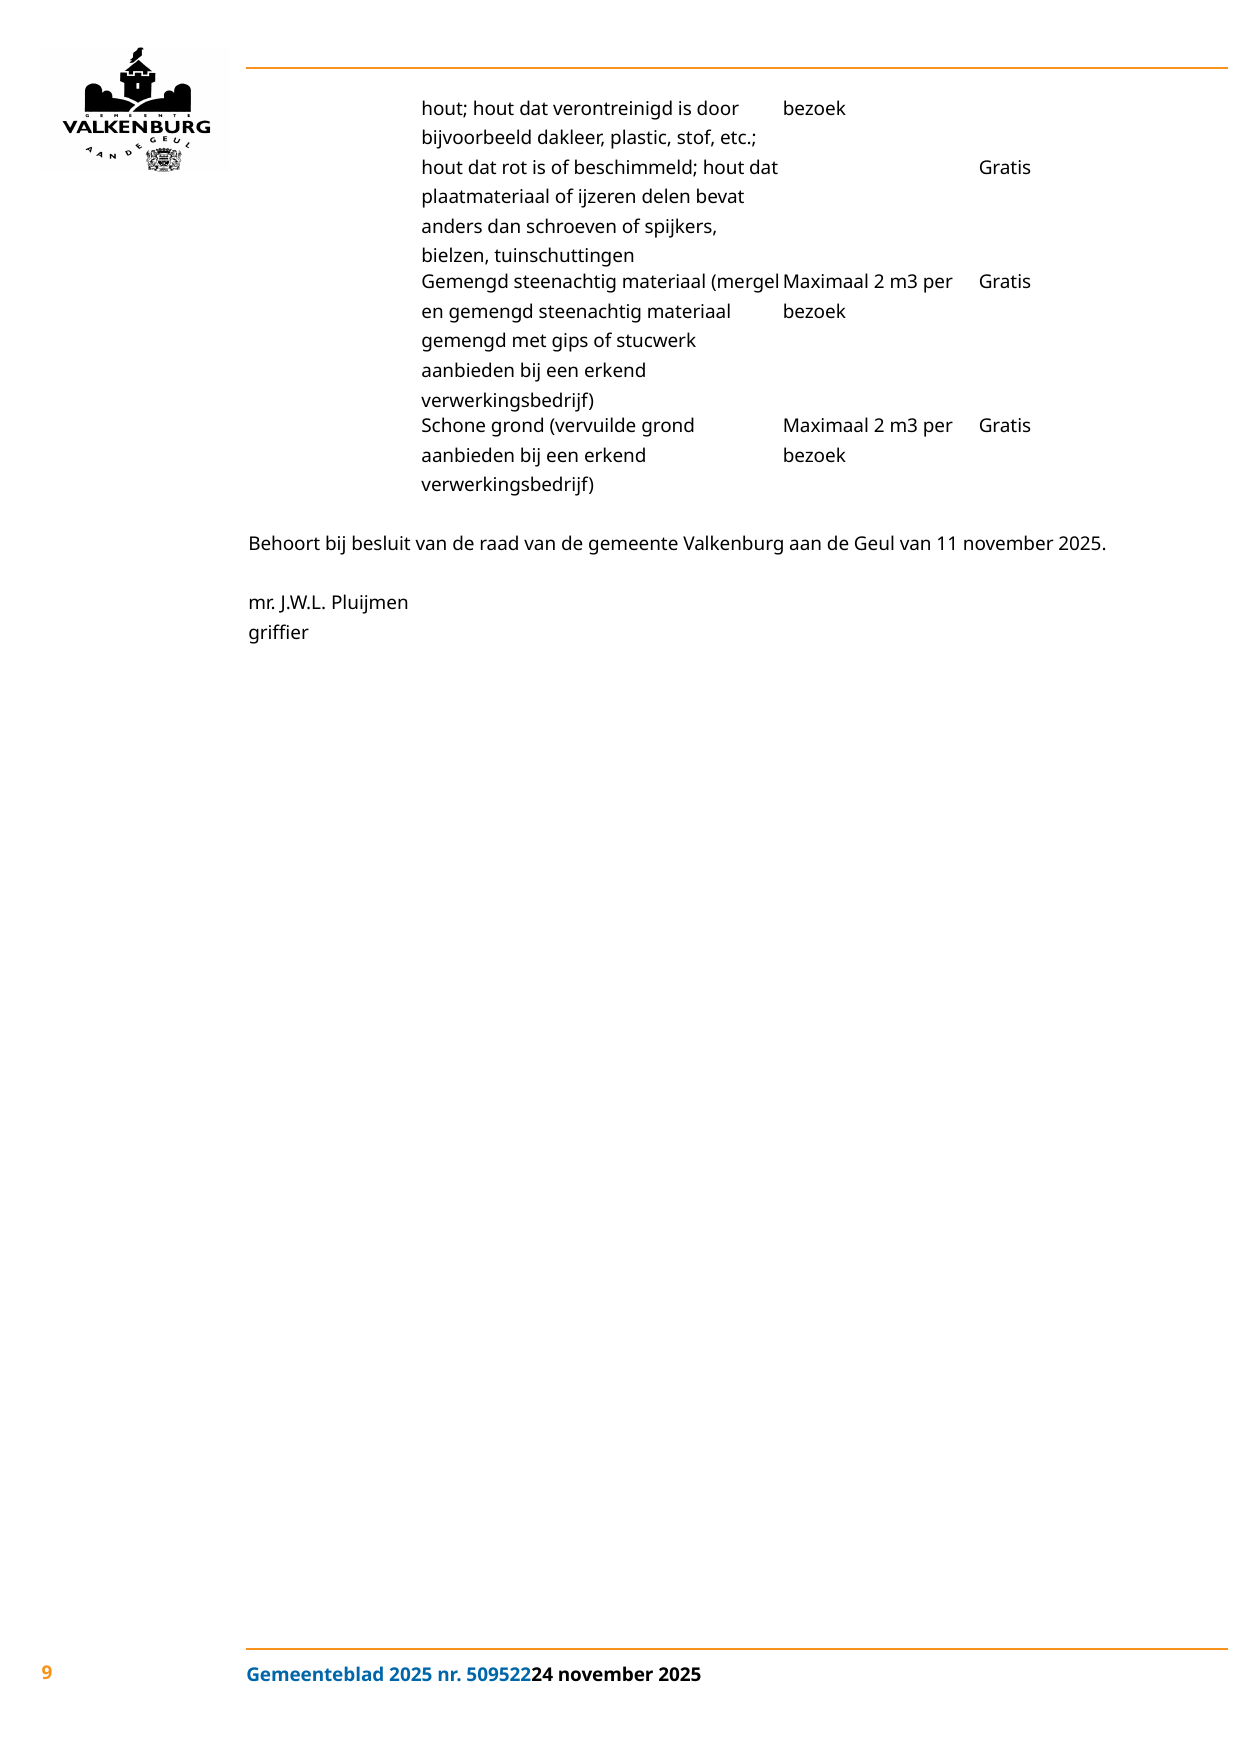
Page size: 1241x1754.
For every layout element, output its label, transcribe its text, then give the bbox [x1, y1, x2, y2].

text Behoort bij besluit van de raad van de gemeente Valkenburg aan de Geul van 11 november 2025. [248, 530, 1152, 556]
table_cell hout; hout dat verontreinigd is door bijvoorbeeld dakleer, plastic, stof, etc.; hout dat rot is of beschimmeld; hout dat plaatmateriaal of ijzeren delen bevat anders dan schroeven of spijkers, bielzen, tuinschuttingen [421, 95, 783, 268]
table_cell [248, 95, 421, 268]
text griffier [248, 619, 1152, 645]
table_cell Gemengd steenachtig materiaal (mergel en gemengd steenachtig materiaal gemengd met gips of stucwerk aanbieden bij een erkend verwerkingsbedrijf) [421, 269, 783, 412]
table_cell [248, 413, 421, 497]
table_cell [248, 269, 421, 412]
table_cell Maximaal 2 m3 per bezoek [783, 269, 978, 412]
table_cell Gratis [979, 269, 1152, 412]
text mr. J.W.L. Pluijmen [248, 589, 1152, 615]
table_cell Schone grond (vervuilde grond aanbieden bij een erkend verwerkingsbedrijf) [421, 413, 783, 497]
table_cell bezoek [783, 95, 978, 268]
table_cell Maximaal 2 m3 per bezoek [783, 413, 978, 497]
table_cell Gratis [979, 95, 1152, 268]
picture [41, 47, 231, 172]
table_cell Gratis [979, 413, 1152, 497]
